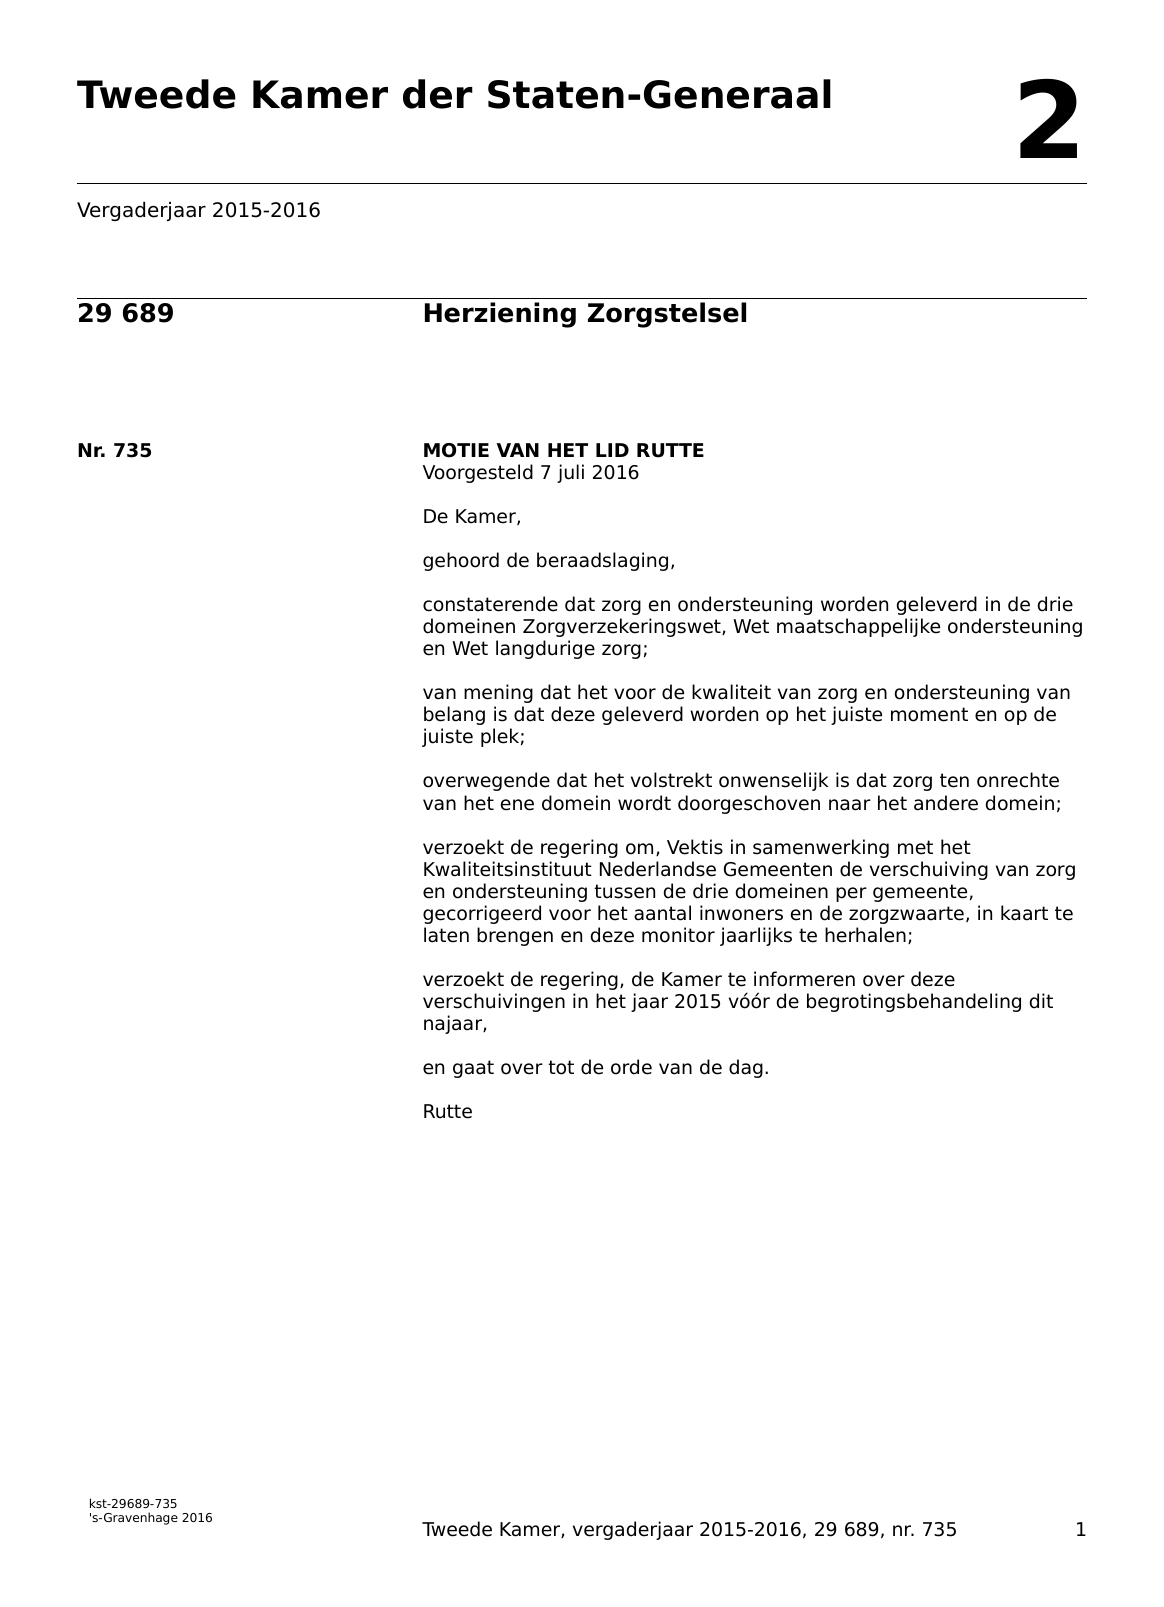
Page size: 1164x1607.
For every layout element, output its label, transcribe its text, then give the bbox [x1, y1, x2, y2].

text gehoord de beraadslaging, [422, 550, 1087, 572]
text en gaat over tot de orde van de dag. [422, 1057, 1087, 1079]
table_header 2 [886, 59, 1087, 183]
text overwegende dat het volstrekt onwenselijk is dat zorg ten onrechte van het ene domein wordt doorgeschoven naar het andere domein; [422, 770, 1087, 814]
text verzoekt de regering om, Vektis in samenwerking met het Kwaliteitsinstituut Nederlandse Gemeenten de verschuiving van zorg en ondersteuning tussen de drie domeinen per gemeente, gecorrigeerd voor het aantal inwoners en de zorgzwaarte, in kaart te laten brengen en deze monitor jaarlijks te herhalen; [422, 837, 1087, 946]
text Voorgesteld 7 juli 2016 [422, 462, 1087, 484]
text verzoekt de regering, de Kamer te informeren over deze verschuivingen in het jaar 2015 vóór de begrotingsbehandeling dit najaar, [422, 969, 1087, 1034]
subtitle 29 689 Herziening Zorgstelsel [77, 299, 1087, 329]
text van mening dat het voor de kwaliteit van zorg en ondersteuning van belang is dat deze geleverd worden op het juiste moment en op de juiste plek; [422, 682, 1087, 748]
text 's-Gravenhage 2016 [88, 1511, 323, 1525]
text De Kamer, [422, 506, 1087, 528]
text Rutte [422, 1101, 1087, 1123]
table_cell Vergaderjaar 2015-2016 [77, 184, 1087, 298]
text kst-29689-735 [88, 1497, 323, 1511]
subtitle Nr. 735 MOTIE VAN HET LID RUTTE [77, 440, 1087, 462]
text constaterende dat zorg en ondersteuning worden geleverd in de drie domeinen Zorgverzekeringswet, Wet maatschappelijke ondersteuning en Wet langdurige zorg; [422, 594, 1087, 660]
table_header Tweede Kamer der Staten-Generaal [77, 59, 886, 183]
